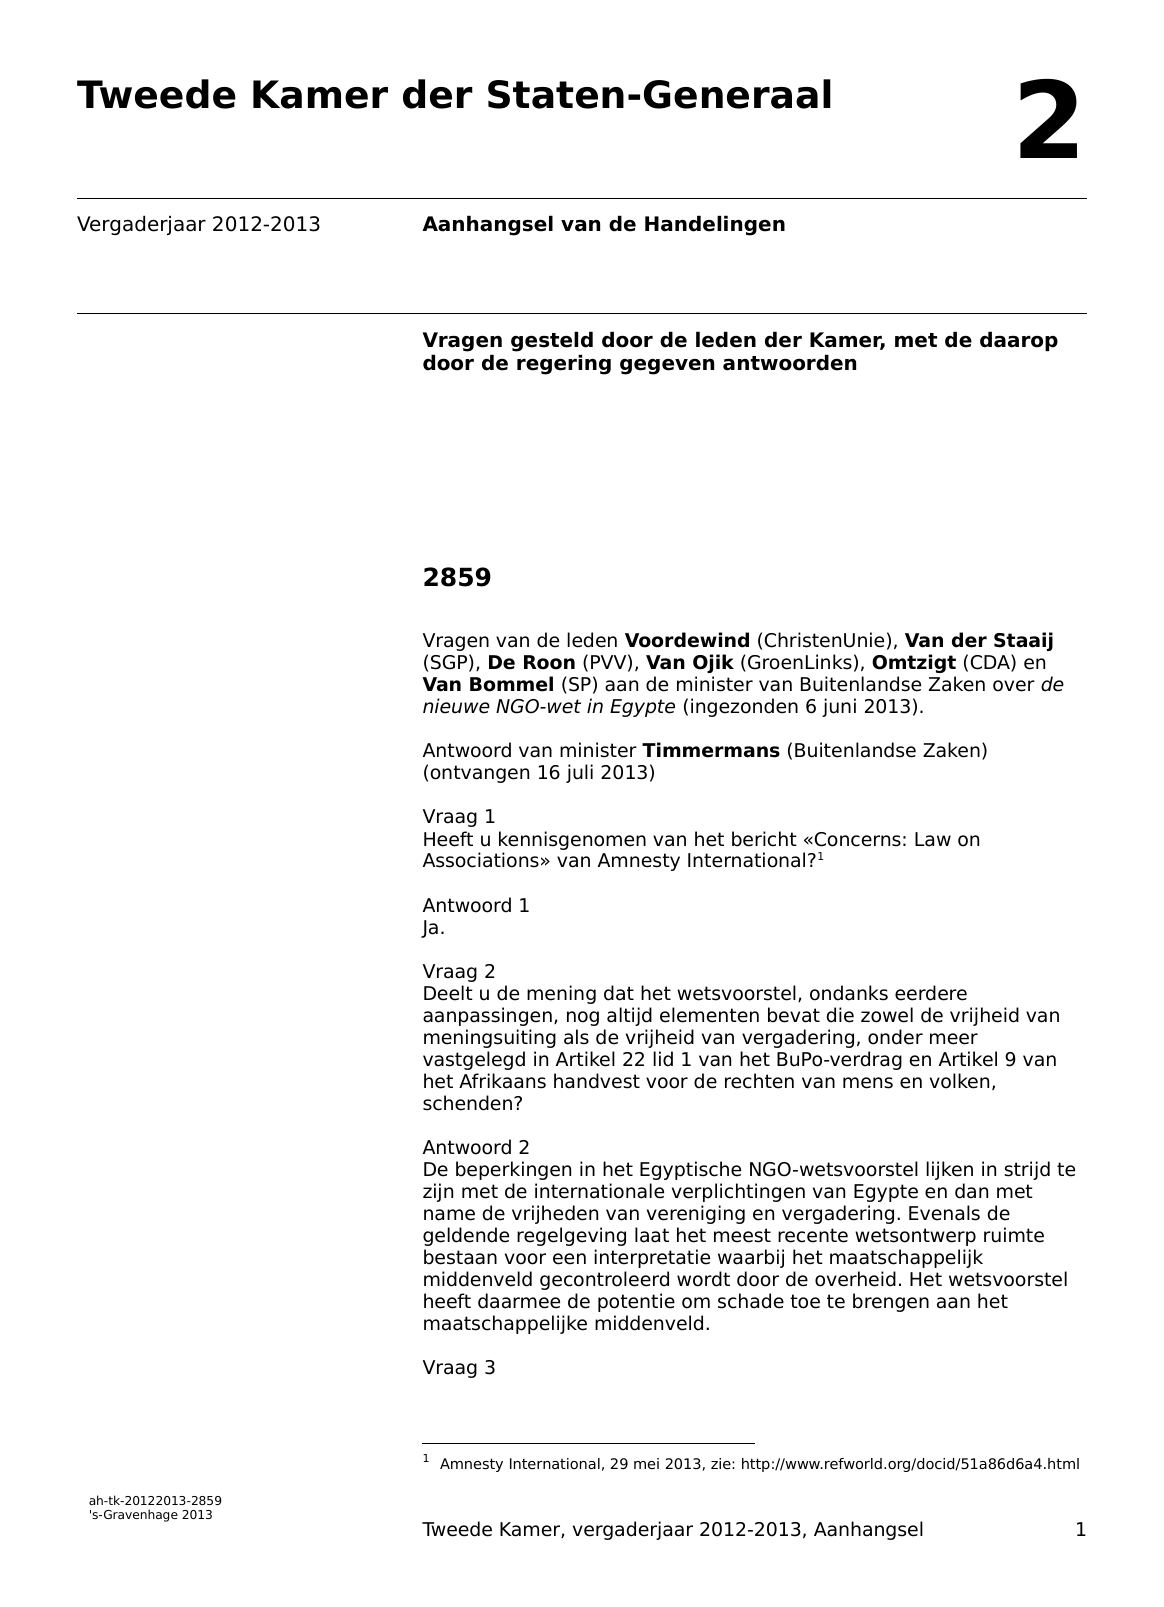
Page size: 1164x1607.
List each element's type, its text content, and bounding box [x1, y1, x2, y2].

text Vraag 1 [422, 806, 1087, 828]
table_header 2 [886, 59, 1087, 198]
table_cell Vergaderjaar 2012-2013 [77, 199, 422, 313]
text Antwoord van minister Timmermans (Buitenlandse Zaken) (ontvangen 16 juli 2013) [422, 740, 1087, 784]
text Vraag 2 [422, 961, 1087, 983]
text Vraag 3 [422, 1357, 1087, 1379]
text 2859 [422, 563, 1087, 592]
table_cell [77, 314, 422, 375]
text Antwoord 1 [422, 894, 1087, 917]
text Deelt u de mening dat het wetsvoorstel, ondanks eerdere aanpassingen, nog altijd elementen bevat die zowel de vrijheid van meningsuiting als de vrijheid van vergadering, onder meer vastgelegd in Artikel 22 lid 1 van het BuPo-verdrag en Artikel 9 van het Afrikaans handvest voor de rechten van mens en volken, schenden? [422, 983, 1087, 1114]
text ah-tk-20122013-2859 [88, 1494, 323, 1508]
table_header Tweede Kamer der Staten-Generaal [77, 59, 886, 198]
text Vragen van de leden Voordewind (ChristenUnie), Van der Staaij (SGP), De Roon (PVV), Van Ojik (GroenLinks), Omtzigt (CDA) en Van Bommel (SP) aan de minister van Buitenlandse Zaken over de nieuwe NGO-wet in Egypte (ingezonden 6 juni 2013). [422, 630, 1087, 718]
text Antwoord 2 [422, 1137, 1087, 1159]
text Ja. [422, 917, 1087, 938]
text Heeft u kennisgenomen van het bericht «Concerns: Law on Associations» van Amnesty International? [422, 828, 1087, 872]
text De beperkingen in het Egyptische NGO-wetsvoorstel lijken in strijd te zijn met de internationale verplichtingen van Egypte en dan met name de vrijheden van vereniging en vergadering. Evenals de geldende regelgeving laat het meest recente wetsontwerp ruimte bestaan voor een interpretatie waarbij het maatschappelijk middenveld gecontroleerd wordt door de overheid. Het wetsvoorstel heeft daarmee de potentie om schade toe te brengen aan het maatschappelijke middenveld. [422, 1159, 1087, 1334]
text Amnesty International, 29 mei 2013, zie: http://www.refworld.org/docid/51a86d6a4.html [422, 1452, 1087, 1474]
table_cell Vragen gesteld door de leden der Kamer, met de daarop door de regering gegeven antwoorden [422, 314, 1087, 375]
table_cell Aanhangsel van de Handelingen [422, 199, 1087, 313]
text 's-Gravenhage 2013 [88, 1508, 323, 1522]
